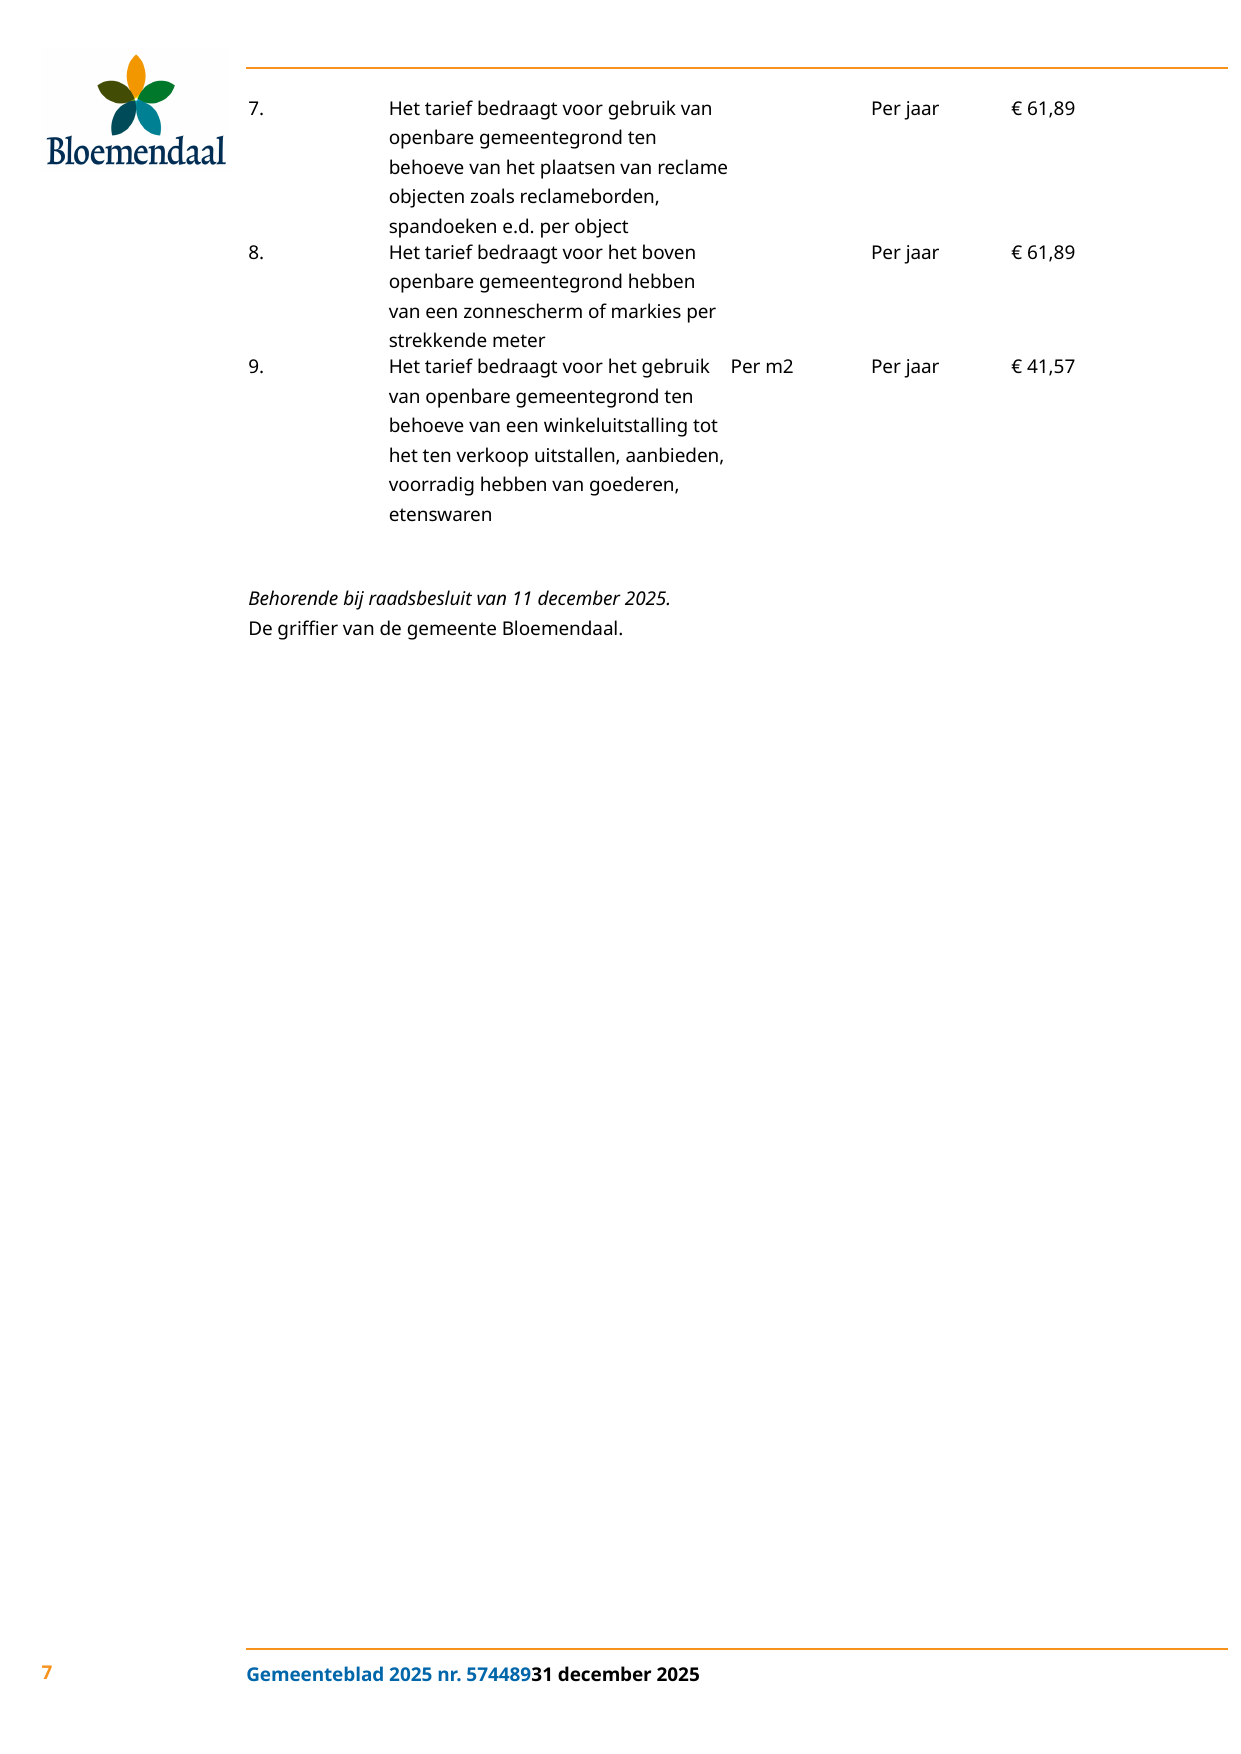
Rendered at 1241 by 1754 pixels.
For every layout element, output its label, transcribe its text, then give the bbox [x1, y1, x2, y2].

table_cell Per jaar [871, 353, 1011, 527]
table_cell Per jaar [871, 95, 1011, 239]
table_cell Het tarief bedraagt voor gebruik van openbare gemeentegrond ten behoeve van het plaatsen van reclame objecten zoals reclameborden, spandoeken e.d. per object [389, 95, 730, 239]
text Behorende bij raadsbesluit van 11 december 2025. [248, 586, 1152, 611]
table_cell [1011, 527, 1152, 553]
table_cell Per m2 [730, 353, 871, 527]
text De griffier van de gemeente Bloemendaal. [248, 615, 1152, 641]
table_cell [248, 527, 388, 553]
table_cell € 61,89 [1011, 95, 1152, 239]
table_cell 9. [248, 353, 388, 527]
table_cell [730, 527, 871, 553]
table_cell [730, 239, 871, 353]
table_cell € 41,57 [1011, 353, 1152, 527]
table_cell 7. [248, 95, 388, 239]
table_cell Het tarief bedraagt voor het boven openbare gemeentegrond hebben van een zonnescherm of markies per strekkende meter [389, 239, 730, 353]
table_cell Het tarief bedraagt voor het gebruik van openbare gemeentegrond ten behoeve van een winkeluitstalling tot het ten verkoop uitstallen, aanbieden, voorradig hebben van goederen, etenswaren [389, 353, 730, 527]
table_cell Per jaar [871, 239, 1011, 353]
table_cell [730, 95, 871, 239]
table_cell [389, 527, 730, 553]
table_cell [871, 527, 1011, 553]
picture [41, 47, 231, 172]
table_cell 8. [248, 239, 388, 353]
table_cell € 61,89 [1011, 239, 1152, 353]
